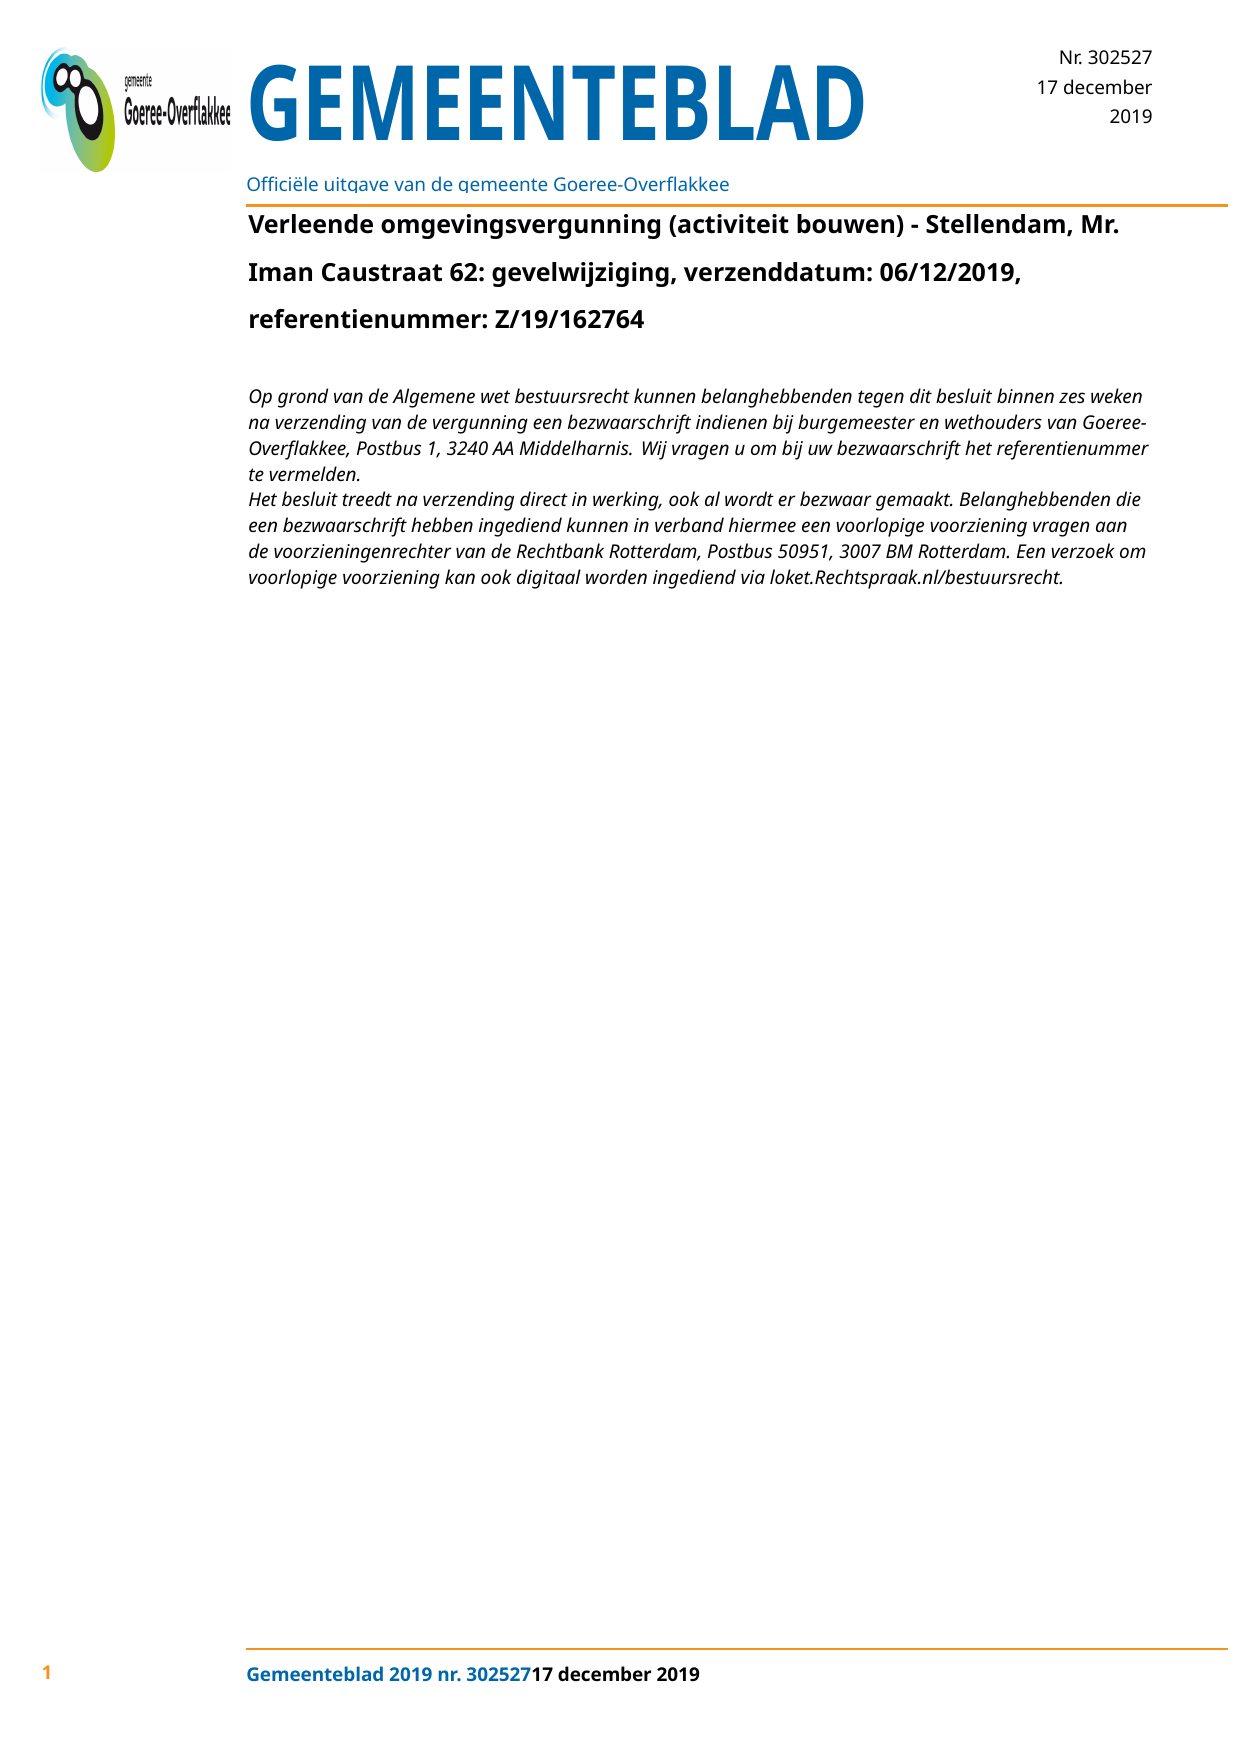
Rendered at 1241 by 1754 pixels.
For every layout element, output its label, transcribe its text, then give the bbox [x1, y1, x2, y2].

text Verleende omgevingsvergunning (activiteit bouwen) - Stellendam, Mr. Iman Caustraat 62: gevelwijziging, verzenddatum: 06/12/2019, referentienummer: Z/19/162764 [248, 207, 1152, 336]
text Het besluit treedt na verzending direct in werking, ook al wordt er bezwaar gemaakt. Belanghebbenden die een bezwaarschrift hebben ingediend kunnen in verband hiermee een voorlopige voorziening vragen aan de voorzieningenrechter van de Rechtbank Rotterdam, Postbus 50951, 3007 BM Rotterdam. Een verzoek om voorlopige voorziening kan ook digitaal worden ingediend via loket.Rechtspraak.nl/bestuursrecht. [248, 487, 1152, 589]
picture [41, 47, 231, 172]
text Op grond van de Algemene wet bestuursrecht kunnen belanghebbenden tegen dit besluit binnen zes weken na verzending van de vergunning een bezwaarschrift indienen bij burgemeester en wethouders van Goeree-Overflakkee, Postbus 1, 3240 AA Middelharnis. Wij vragen u om bij uw bezwaarschrift het referentienummer te vermelden. [248, 384, 1152, 487]
